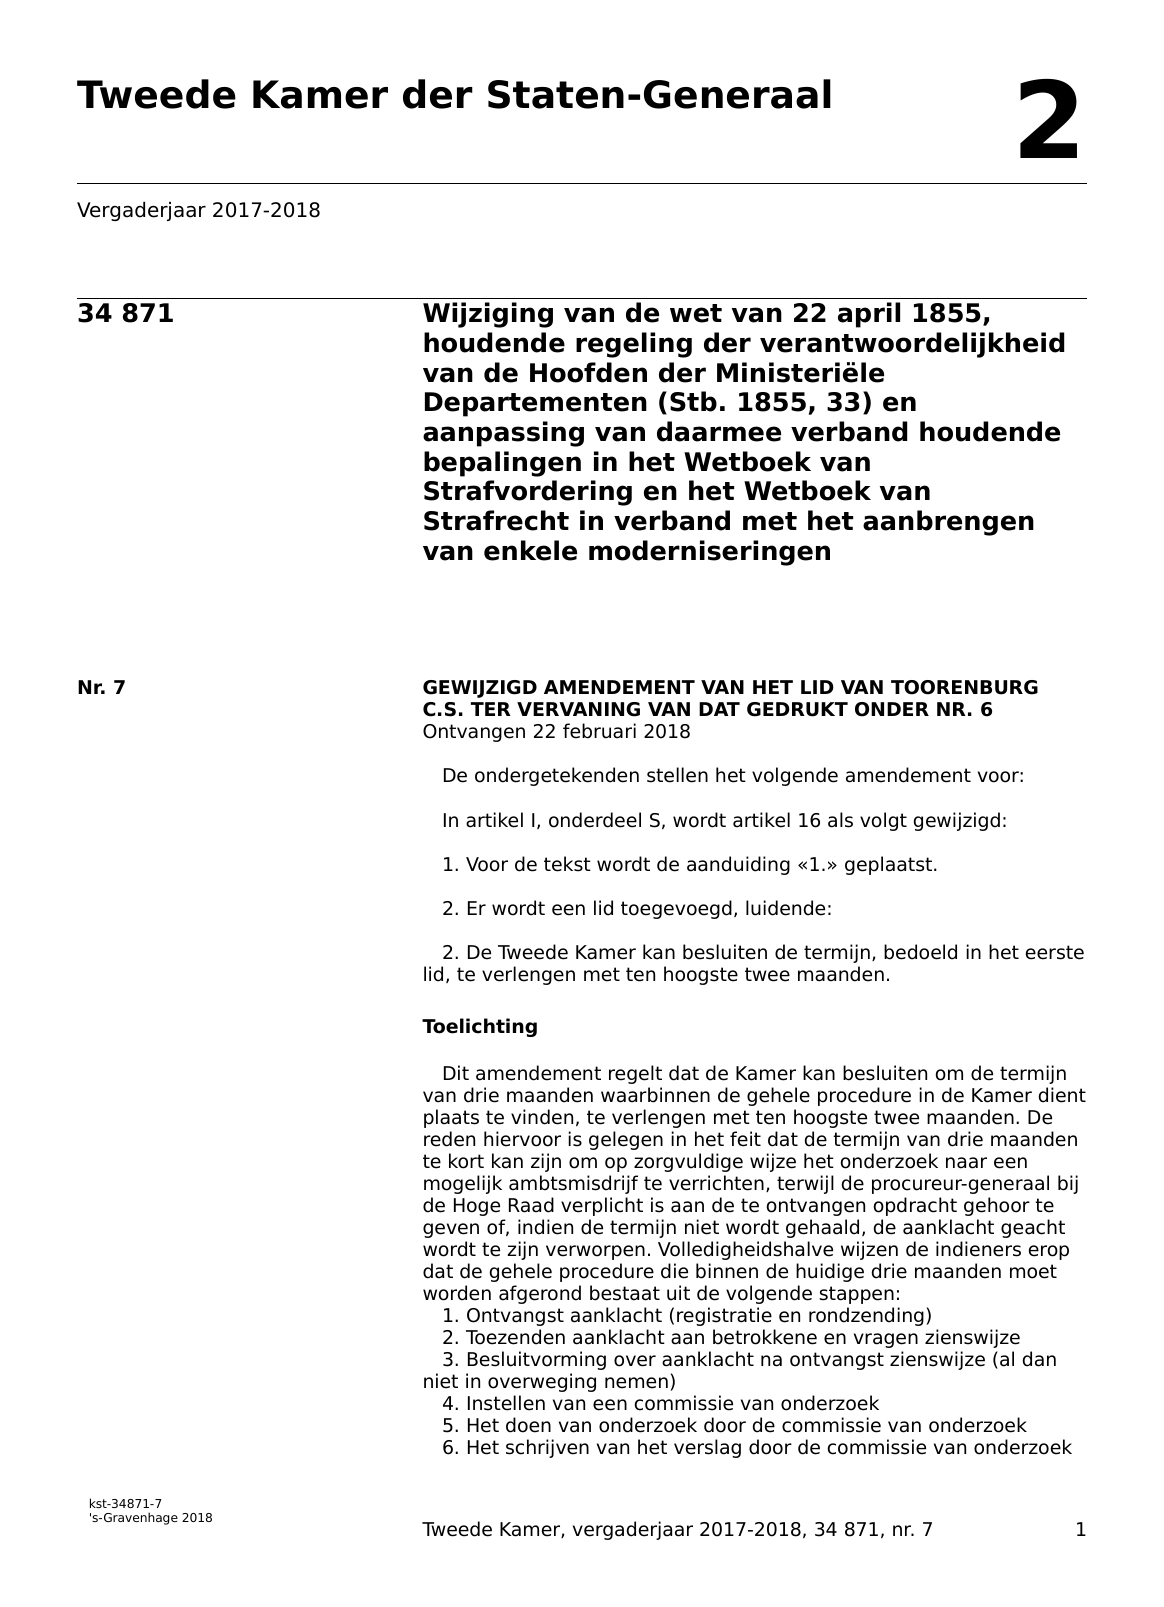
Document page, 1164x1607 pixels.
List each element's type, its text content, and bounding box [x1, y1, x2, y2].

text 6. Het schrijven van het verslag door de commissie van onderzoek [422, 1437, 1087, 1458]
table_header Tweede Kamer der Staten-Generaal [77, 59, 886, 183]
subtitle Toelichting [422, 1016, 1087, 1038]
text 1. Ontvangst aanklacht (registratie en rondzending) [422, 1305, 1087, 1327]
text Dit amendement regelt dat de Kamer kan besluiten om de termijn van drie maanden waarbinnen de gehele procedure in de Kamer dient plaats te vinden, te verlengen met ten hoogste twee maanden. De reden hiervoor is gelegen in het feit dat de termijn van drie maanden te kort kan zijn om op zorgvuldige wijze het onderzoek naar een mogelijk ambtsmisdrijf te verrichten, terwijl de procureur-generaal bij de Hoge Raad verplicht is aan de te ontvangen opdracht gehoor te geven of, indien de termijn niet wordt gehaald, de aanklacht geacht wordt te zijn verworpen. Volledigheidshalve wijzen de indieners erop dat de gehele procedure die binnen de huidige drie maanden moet worden afgerond bestaat uit de volgende stappen: [422, 1063, 1087, 1305]
text 4. Instellen van een commissie van onderzoek [422, 1393, 1087, 1414]
text De ondergetekenden stellen het volgende amendement voor: [422, 765, 1087, 787]
text 2. Toezenden aanklacht aan betrokkene en vragen zienswijze [422, 1327, 1087, 1349]
text Ontvangen 22 februari 2018 [422, 721, 1087, 743]
text 2. De Tweede Kamer kan besluiten de termijn, bedoeld in het eerste lid, te verlengen met ten hoogste twee maanden. [422, 942, 1087, 986]
text In artikel I, onderdeel S, wordt artikel 16 als volgt gewijzigd: [422, 809, 1087, 831]
subtitle 34 871 Wijziging van de wet van 22 april 1855, houdende regeling der verantwoordelijkheid van de Hoofden der Ministeriële Departementen (Stb. 1855, 33) en aanpassing van daarmee verband houdende bepalingen in het Wetboek van Strafvordering en het Wetboek van Strafrecht in verband met het aanbrengen van enkele moderniseringen [77, 299, 1087, 566]
table_header 2 [886, 59, 1087, 183]
text 2. Er wordt een lid toegevoegd, luidende: [422, 898, 1087, 920]
text 's-Gravenhage 2018 [88, 1511, 323, 1525]
table_cell Vergaderjaar 2017-2018 [77, 184, 1087, 298]
text 5. Het doen van onderzoek door de commissie van onderzoek [422, 1414, 1087, 1437]
subtitle Nr. 7 GEWIJZIGD AMENDEMENT VAN HET LID VAN TOORENBURG C.S. TER VERVANING VAN DAT GEDRUKT ONDER NR. 6 [77, 677, 1087, 721]
text kst-34871-7 [88, 1497, 323, 1511]
text 1. Voor de tekst wordt de aanduiding «1.» geplaatst. [422, 854, 1087, 876]
text 3. Besluitvorming over aanklacht na ontvangst zienswijze (al dan niet in overweging nemen) [422, 1349, 1087, 1393]
